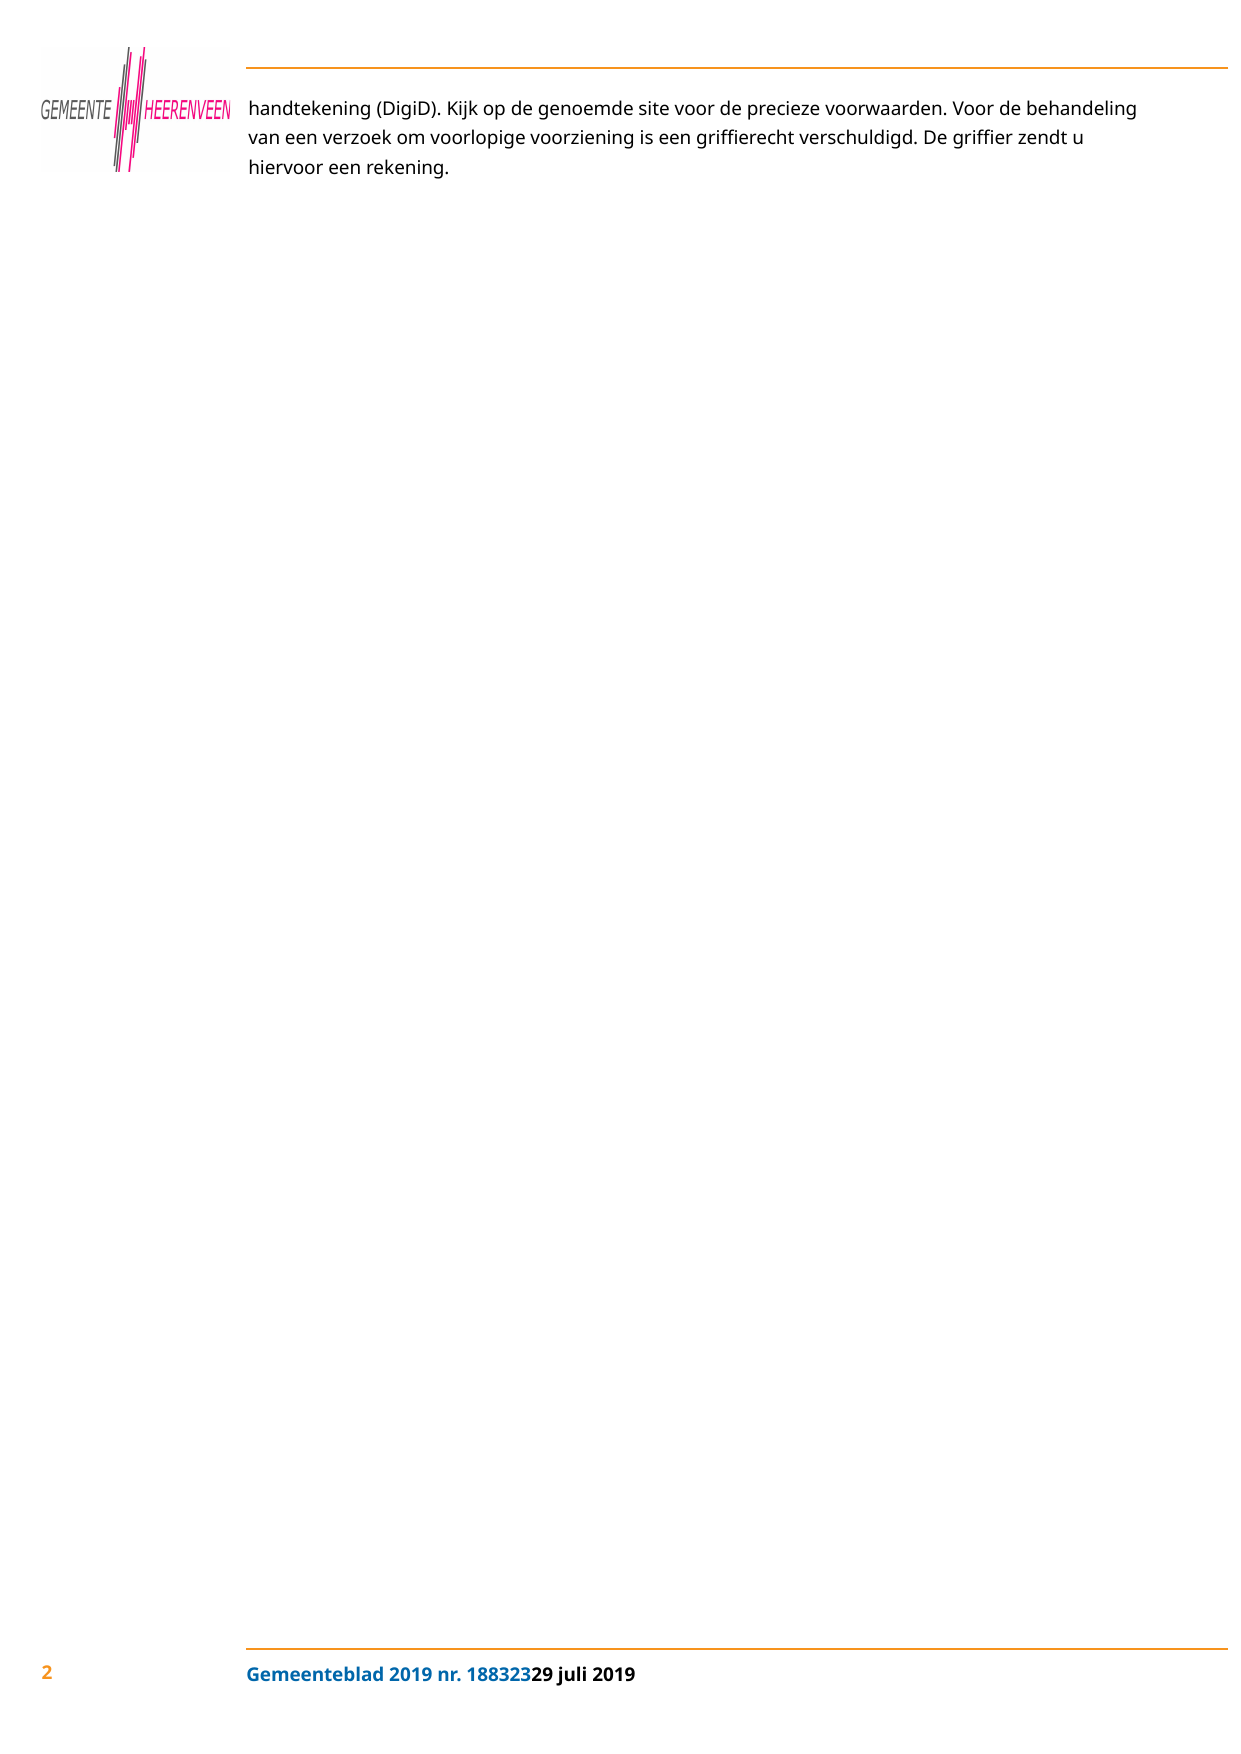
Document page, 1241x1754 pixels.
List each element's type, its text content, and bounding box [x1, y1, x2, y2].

text handtekening (DigiD). Kijk op de genoemde site voor de precieze voorwaarden. Voor de behandeling van een verzoek om voorlopige voorziening is een griffierecht verschuldigd. De griffier zendt u hiervoor een rekening. [248, 95, 1152, 180]
picture [41, 47, 231, 172]
